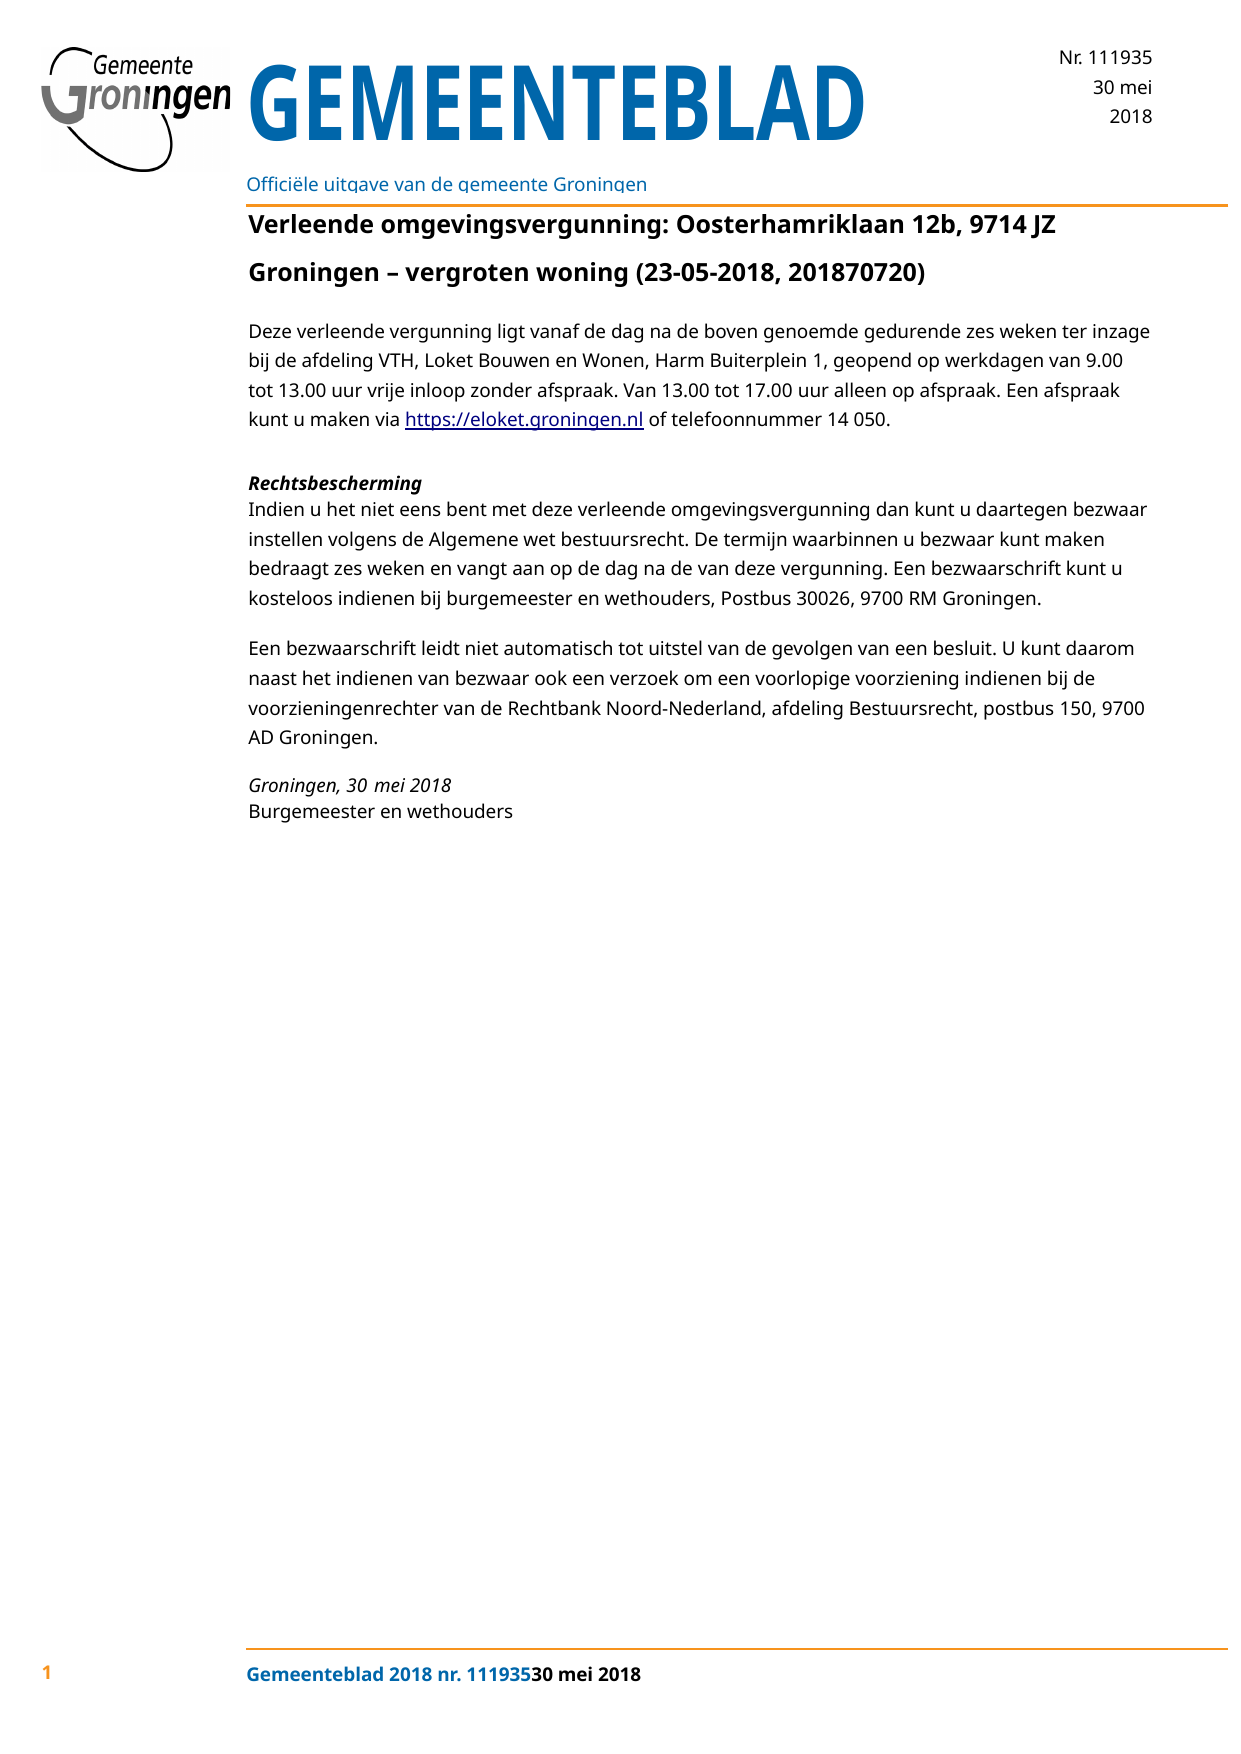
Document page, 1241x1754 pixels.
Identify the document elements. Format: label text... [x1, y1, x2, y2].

text Verleende omgevingsvergunning: Oosterhamriklaan 12b, 9714 JZ Groningen – vergroten woning (23-05-2018, 201870720) [248, 207, 1152, 288]
text Groningen, 30 mei 2018 [248, 772, 1152, 798]
text Burgemeester en wethouders [248, 798, 1152, 823]
text Een bezwaarschrift leidt niet automatisch tot uitstel van de gevolgen van een besluit. U kunt daarom naast het indienen van bezwaar ook een verzoek om een voorlopige voorziening indienen bij de voorzieningenrechter van de Rechtbank Noord-Nederland, afdeling Bestuursrecht, postbus 150, 9700 AD Groningen. [248, 636, 1152, 750]
text Indien u het niet eens bent met deze verleende omgevingsvergunning dan kunt u daartegen bezwaar instellen volgens de Algemene wet bestuursrecht. De termijn waarbinnen u bezwaar kunt maken bedraagt zes weken en vangt aan op de dag na de van deze vergunning. Een bezwaarschrift kunt u kosteloos indienen bij burgemeester en wethouders, Postbus 30026, 9700 RM Groningen. [248, 496, 1152, 611]
text Rechtsbescherming [248, 471, 1152, 496]
text Deze verleende vergunning ligt vanaf de dag na de boven genoemde gedurende zes weken ter inzage bij de afdeling VTH, Loket Bouwen en Wonen, Harm Buiterplein 1, geopend op werkdagen van 9.00 tot 13.00 uur vrije inloop zonder afspraak. Van 13.00 tot 17.00 uur alleen op afspraak. Een afspraak kunt u maken via https://eloket.groningen.nl of telefoonnummer 14 050. [248, 318, 1152, 432]
picture [41, 47, 231, 172]
